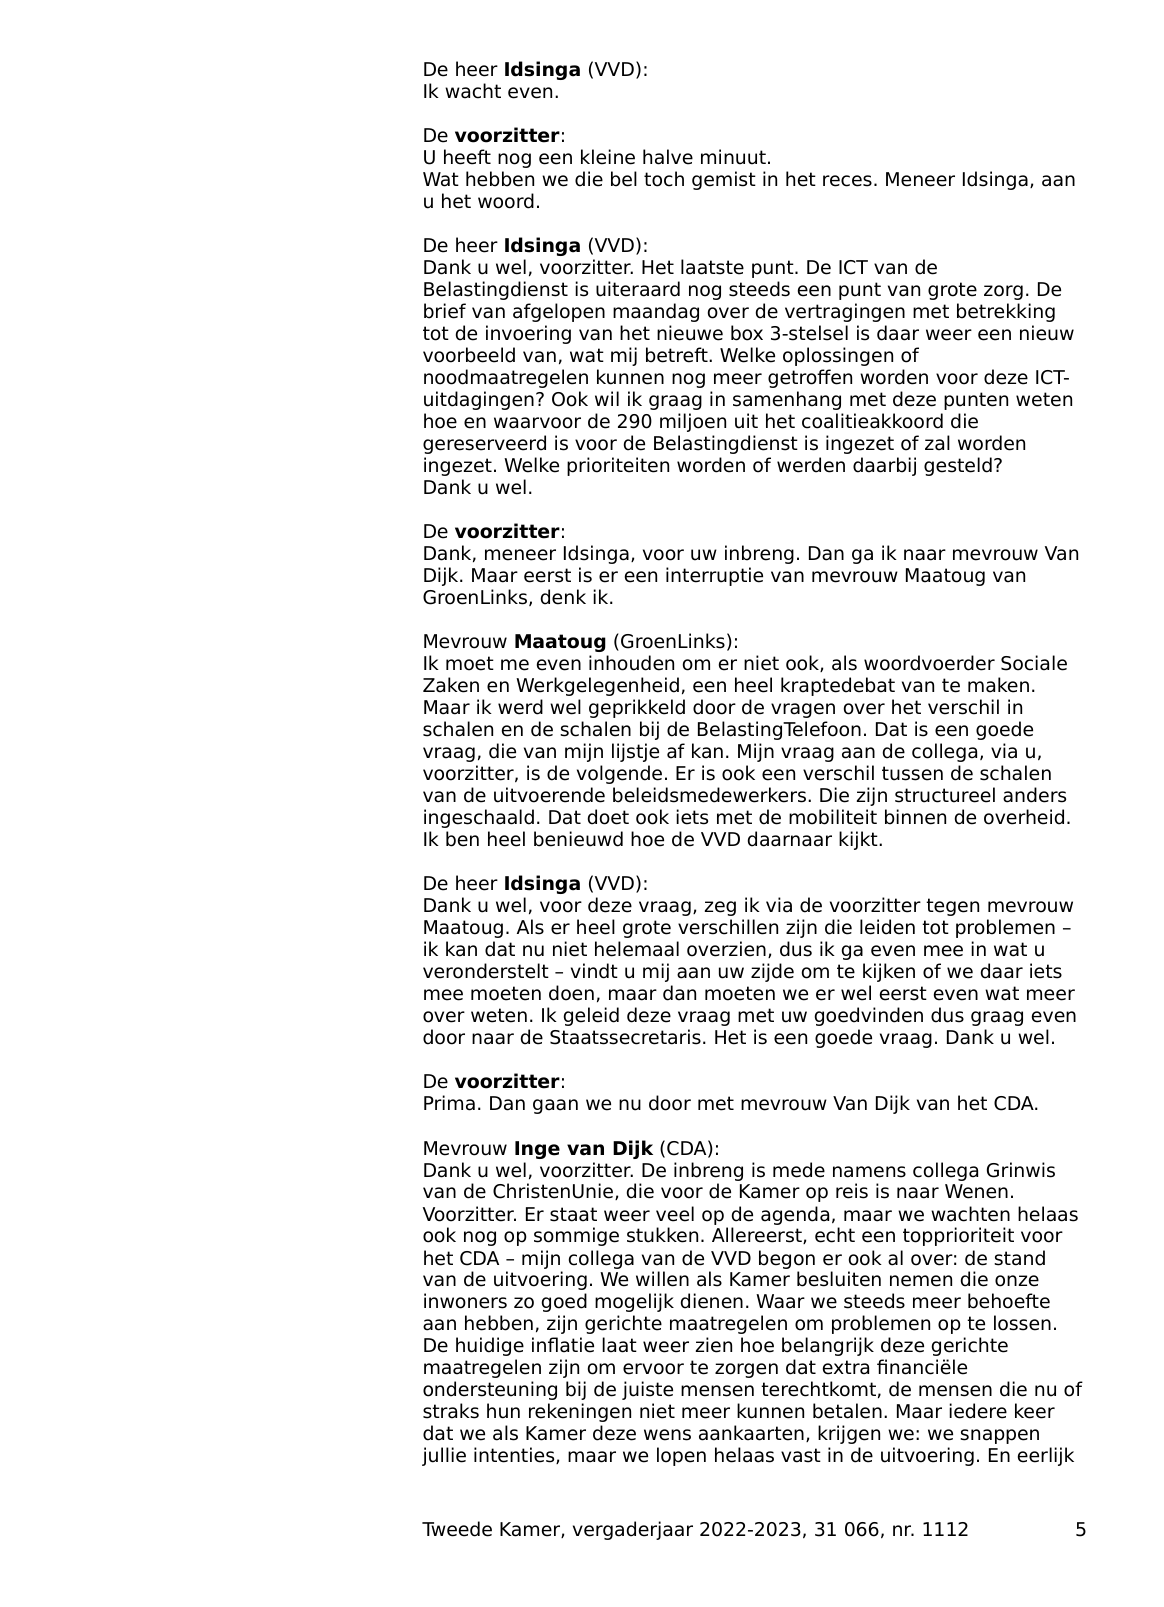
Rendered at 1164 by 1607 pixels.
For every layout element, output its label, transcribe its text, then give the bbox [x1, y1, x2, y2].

text Ik moet me even inhouden om er niet ook, als woordvoerder Sociale Zaken en Werkgelegenheid, een heel kraptedebat van te maken. Maar ik werd wel geprikkeld door de vragen over het verschil in schalen en de schalen bij de BelastingTelefoon. Dat is een goede vraag, die van mijn lijstje af kan. Mijn vraag aan de collega, via u, voorzitter, is de volgende. Er is ook een verschil tussen de schalen van de uitvoerende beleidsmedewerkers. Die zijn structureel anders ingeschaald. Dat doet ook iets met de mobiliteit binnen de overheid. Ik ben heel benieuwd hoe de VVD daarnaar kijkt. [422, 653, 1087, 851]
text Dank, meneer Idsinga, voor uw inbreng. Dan ga ik naar mevrouw Van Dijk. Maar eerst is er een interruptie van mevrouw Maatoug van GroenLinks, denk ik. [422, 543, 1087, 609]
text Dank u wel, voorzitter. Het laatste punt. De ICT van de Belastingdienst is uiteraard nog steeds een punt van grote zorg. De brief van afgelopen maandag over de vertragingen met betrekking tot de invoering van het nieuwe box 3-stelsel is daar weer een nieuw voorbeeld van, wat mij betreft. Welke oplossingen of noodmaatregelen kunnen nog meer getroffen worden voor deze ICT-uitdagingen? Ook wil ik graag in samenhang met deze punten weten hoe en waarvoor de 290 miljoen uit het coalitieakkoord die gereserveerd is voor de Belastingdienst is ingezet of zal worden ingezet. Welke prioriteiten worden of werden daarbij gesteld? [422, 257, 1087, 477]
text De heer Idsinga (VVD): [422, 873, 1087, 895]
text De voorzitter: [422, 125, 1087, 147]
text Dank u wel. [422, 477, 1087, 499]
text Dank u wel, voor deze vraag, zeg ik via de voorzitter tegen mevrouw Maatoug. Als er heel grote verschillen zijn die leiden tot problemen – ik kan dat nu niet helemaal overzien, dus ik ga even mee in wat u veronderstelt – vindt u mij aan uw zijde om te kijken of we daar iets mee moeten doen, maar dan moeten we er wel eerst even wat meer over weten. Ik geleid deze vraag met uw goedvinden dus graag even door naar de Staatssecretaris. Het is een goede vraag. Dank u wel. [422, 895, 1087, 1049]
text Voorzitter. Er staat weer veel op de agenda, maar we wachten helaas ook nog op sommige stukken. Allereerst, echt een topprioriteit voor het CDA – mijn collega van de VVD begon er ook al over: de stand van de uitvoering. We willen als Kamer besluiten nemen die onze inwoners zo goed mogelijk dienen. Waar we steeds meer behoefte aan hebben, zijn gerichte maatregelen om problemen op te lossen. De huidige inflatie laat weer zien hoe belangrijk deze gerichte maatregelen zijn om ervoor te zorgen dat extra financiële ondersteuning bij de juiste mensen terechtkomt, de mensen die nu of straks hun rekeningen niet meer kunnen betalen. Maar iedere keer dat we als Kamer deze wens aankaarten, krijgen we: we snappen jullie intenties, maar we lopen helaas vast in de uitvoering. En eerlijk [422, 1203, 1087, 1467]
text Wat hebben we die bel toch gemist in het reces. Meneer Idsinga, aan u het woord. [422, 169, 1087, 213]
text De heer Idsinga (VVD): [422, 59, 1087, 81]
text De voorzitter: [422, 521, 1087, 543]
text Mevrouw Maatoug (GroenLinks): [422, 631, 1087, 653]
text Dank u wel, voorzitter. De inbreng is mede namens collega Grinwis van de ChristenUnie, die voor de Kamer op reis is naar Wenen. [422, 1159, 1087, 1203]
text U heeft nog een kleine halve minuut. [422, 147, 1087, 169]
text Ik wacht even. [422, 81, 1087, 103]
text De heer Idsinga (VVD): [422, 235, 1087, 257]
text Mevrouw Inge van Dijk (CDA): [422, 1137, 1087, 1159]
text Prima. Dan gaan we nu door met mevrouw Van Dijk van het CDA. [422, 1093, 1087, 1115]
text De voorzitter: [422, 1071, 1087, 1093]
